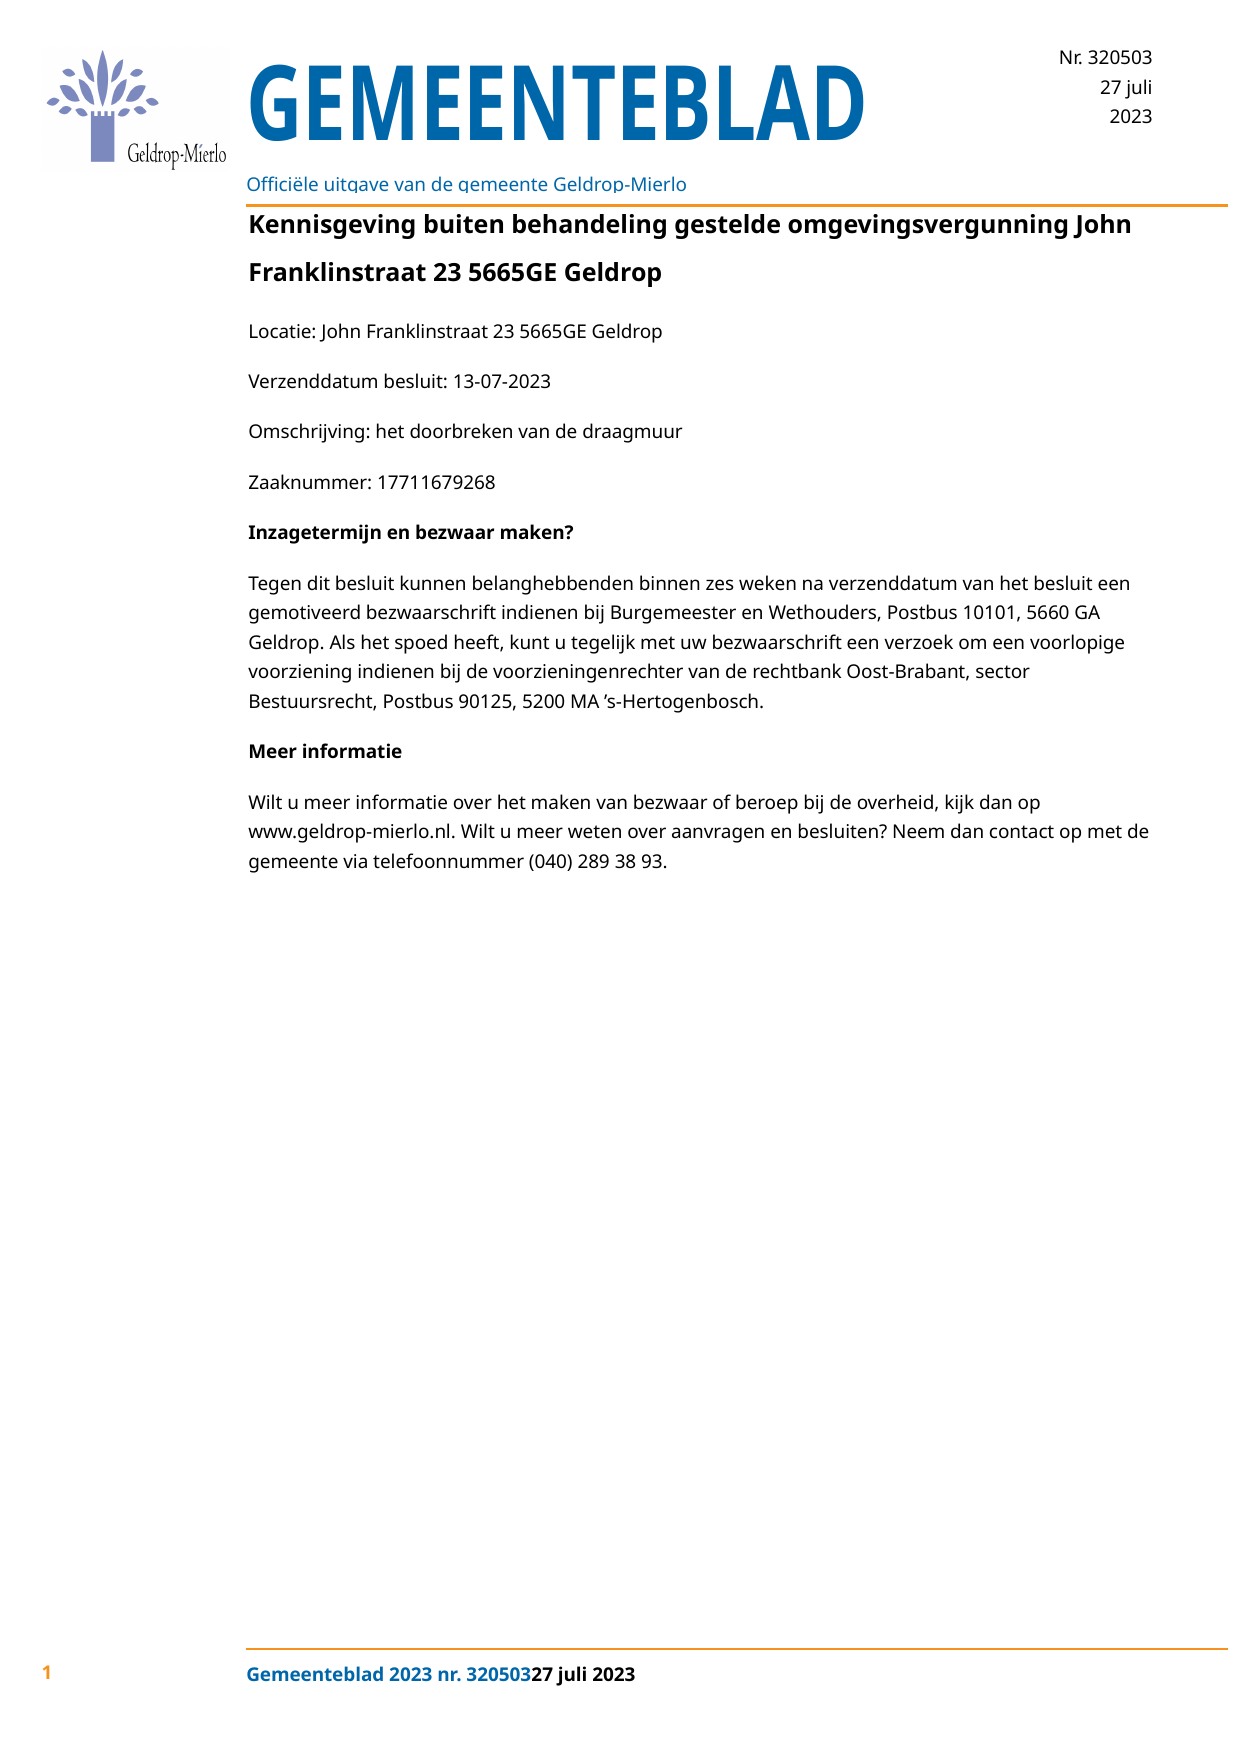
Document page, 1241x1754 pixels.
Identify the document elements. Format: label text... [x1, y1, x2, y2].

picture [41, 47, 231, 172]
text Zaaknummer: 17711679268 [248, 469, 1152, 495]
text Omschrijving: het doorbreken van de draagmuur [248, 419, 1152, 444]
text Wilt u meer informatie over het maken van bezwaar of beroep bij de overheid, kijk dan op www.geldrop-mierlo.nl. Wilt u meer weten over aanvragen en besluiten? Neem dan contact op met de gemeente via telefoonnummer (040) 289 38 93. [248, 789, 1152, 874]
text Locatie: John Franklinstraat 23 5665GE Geldrop [248, 318, 1152, 344]
text Verzenddatum besluit: 13-07-2023 [248, 368, 1152, 394]
text Inzagetermijn en bezwaar maken? [248, 519, 1152, 545]
text Kennisgeving buiten behandeling gestelde omgevingsvergunning John Franklinstraat 23 5665GE Geldrop [248, 207, 1152, 288]
text Tegen dit besluit kunnen belanghebbenden binnen zes weken na verzenddatum van het besluit een gemotiveerd bezwaarschrift indienen bij Burgemeester en Wethouders, Postbus 10101, 5660 GA Geldrop. Als het spoed heeft, kunt u tegelijk met uw bezwaarschrift een verzoek om een voorlopige voorziening indienen bij de voorzieningenrechter van de rechtbank Oost-Brabant, sector Bestuursrecht, Postbus 90125, 5200 MA ’s-Hertogenbosch. [248, 570, 1152, 714]
text Meer informatie [248, 739, 1152, 764]
